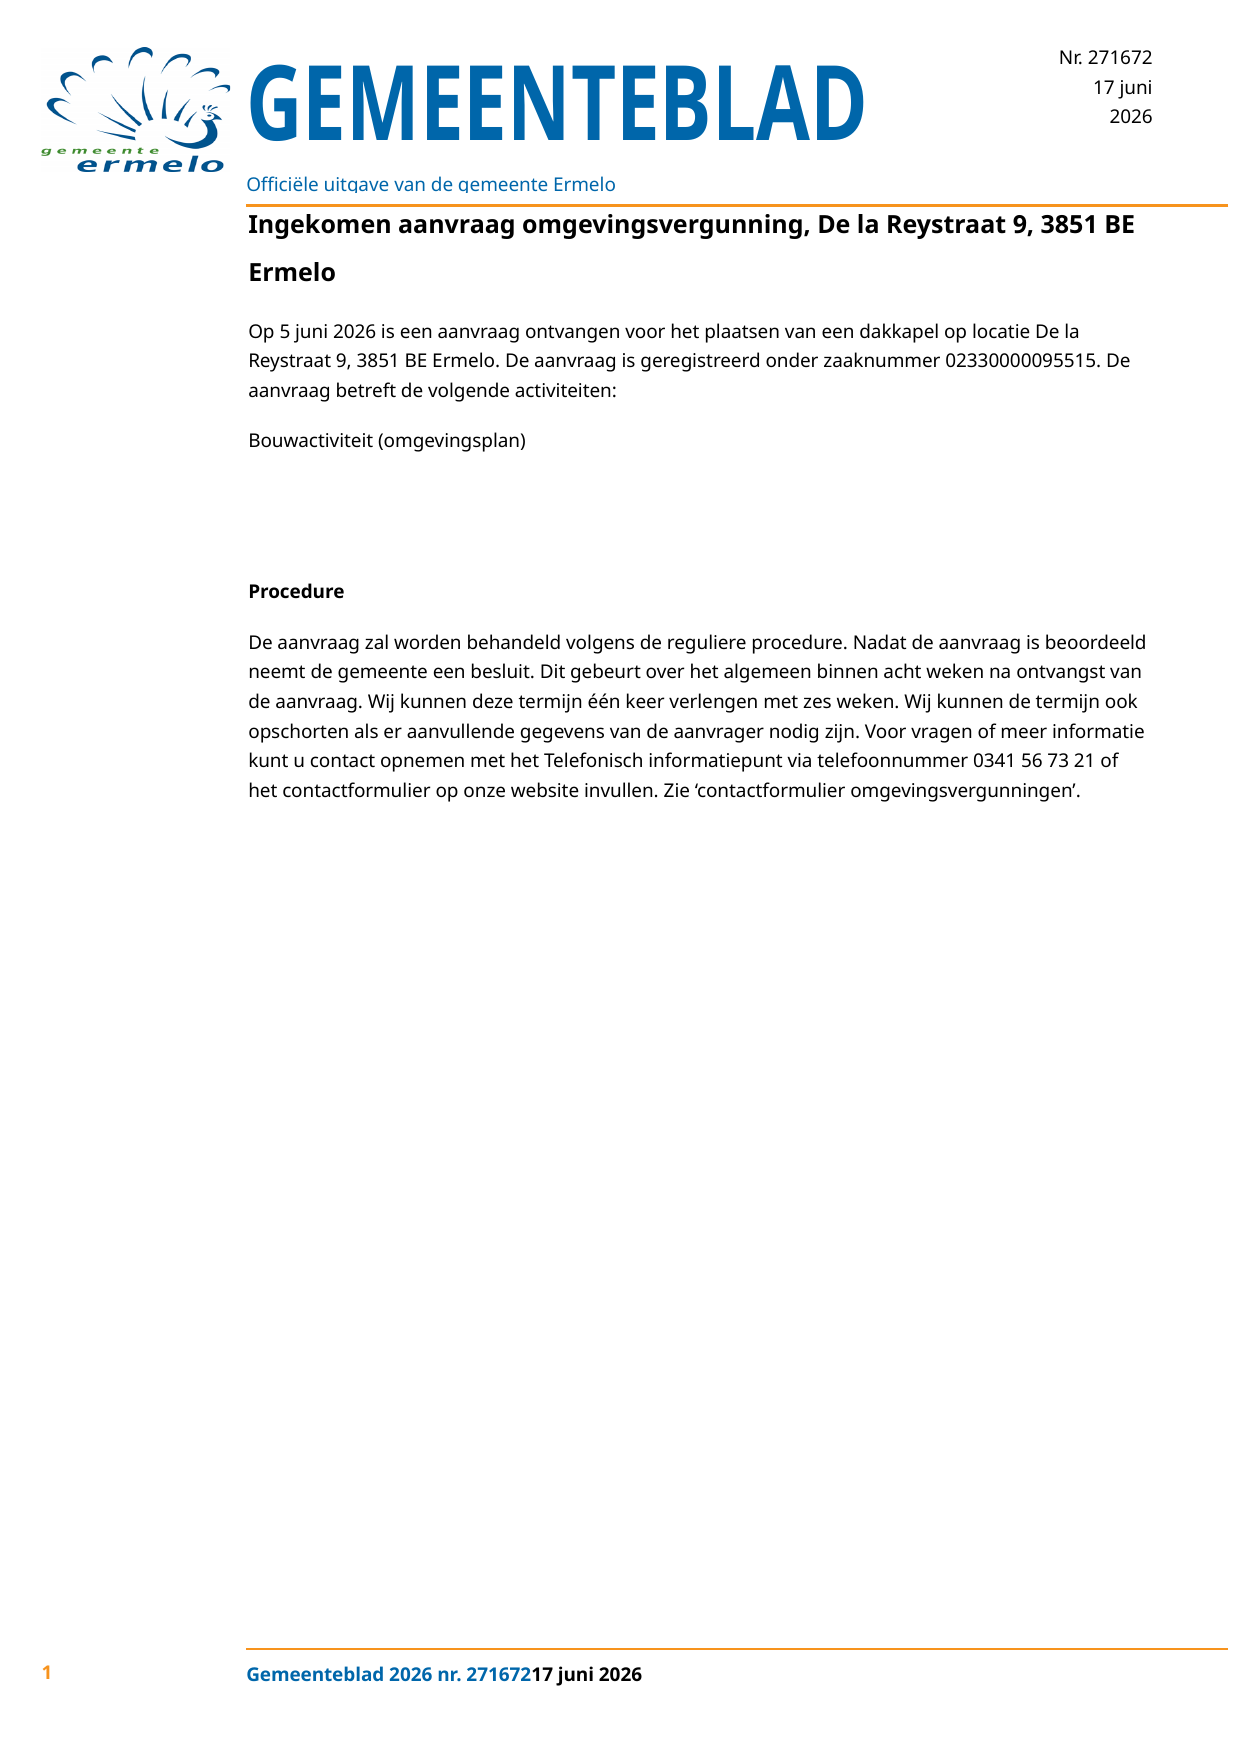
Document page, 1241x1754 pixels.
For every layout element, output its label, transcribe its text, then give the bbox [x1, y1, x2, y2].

text Ingekomen aanvraag omgevingsvergunning, De la Reystraat 9, 3851 BE Ermelo [248, 207, 1152, 288]
picture [41, 47, 231, 172]
text Op 5 juni 2026 is een aanvraag ontvangen voor het plaatsen van een dakkapel op locatie De la Reystraat 9, 3851 BE Ermelo. De aanvraag is geregistreerd onder zaaknummer 02330000095515. De aanvraag betreft de volgende activiteiten: [248, 318, 1152, 403]
text Bouwactiviteit (omgevingsplan) [248, 427, 1152, 453]
text Procedure [248, 579, 1152, 604]
text De aanvraag zal worden behandeld volgens de reguliere procedure. Nadat de aanvraag is beoordeeld neemt de gemeente een besluit. Dit gebeurt over het algemeen binnen acht weken na ontvangst van de aanvraag. Wij kunnen deze termijn één keer verlengen met zes weken. Wij kunnen de termijn ook opschorten als er aanvullende gegevens van de aanvrager nodig zijn. Voor vragen of meer informatie kunt u contact opnemen met het Telefonisch informatiepunt via telefoonnummer 0341 56 73 21 of het contactformulier op onze website invullen. Zie ‘contactformulier omgevingsvergunningen’. [248, 629, 1152, 803]
